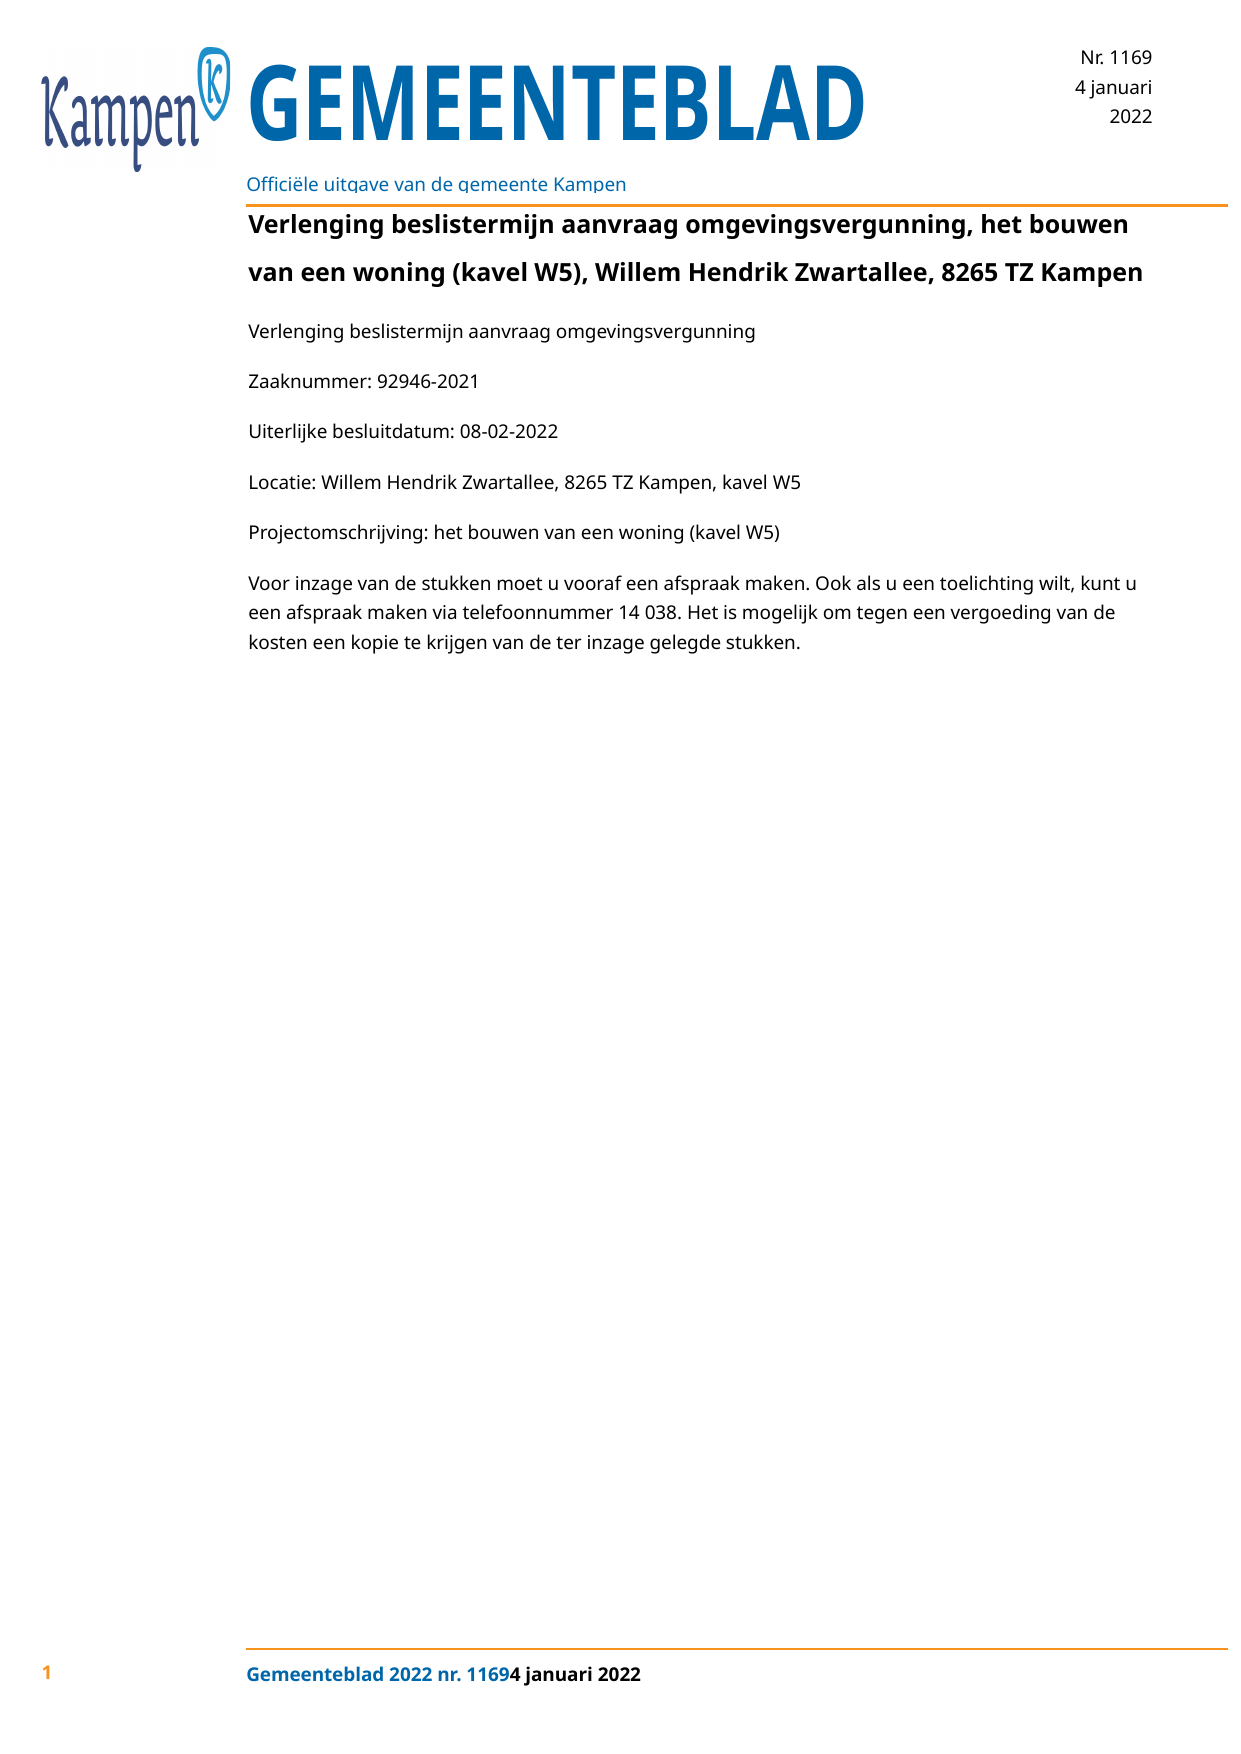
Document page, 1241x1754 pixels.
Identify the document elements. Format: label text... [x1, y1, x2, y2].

text Verlenging beslistermijn aanvraag omgevingsvergunning [248, 318, 1152, 344]
text Verlenging beslistermijn aanvraag omgevingsvergunning, het bouwen van een woning (kavel W5), Willem Hendrik Zwartallee, 8265 TZ Kampen [248, 207, 1152, 288]
picture [41, 47, 231, 172]
text Zaaknummer: 92946-2021 [248, 368, 1152, 394]
text Locatie: Willem Hendrik Zwartallee, 8265 TZ Kampen, kavel W5 [248, 469, 1152, 495]
text Voor inzage van de stukken moet u vooraf een afspraak maken. Ook als u een toelichting wilt, kunt u een afspraak maken via telefoonnummer 14 038. Het is mogelijk om tegen een vergoeding van de kosten een kopie te krijgen van de ter inzage gelegde stukken. [248, 570, 1152, 655]
text Projectomschrijving: het bouwen van een woning (kavel W5) [248, 519, 1152, 545]
text Uiterlijke besluitdatum: 08-02-2022 [248, 419, 1152, 444]
